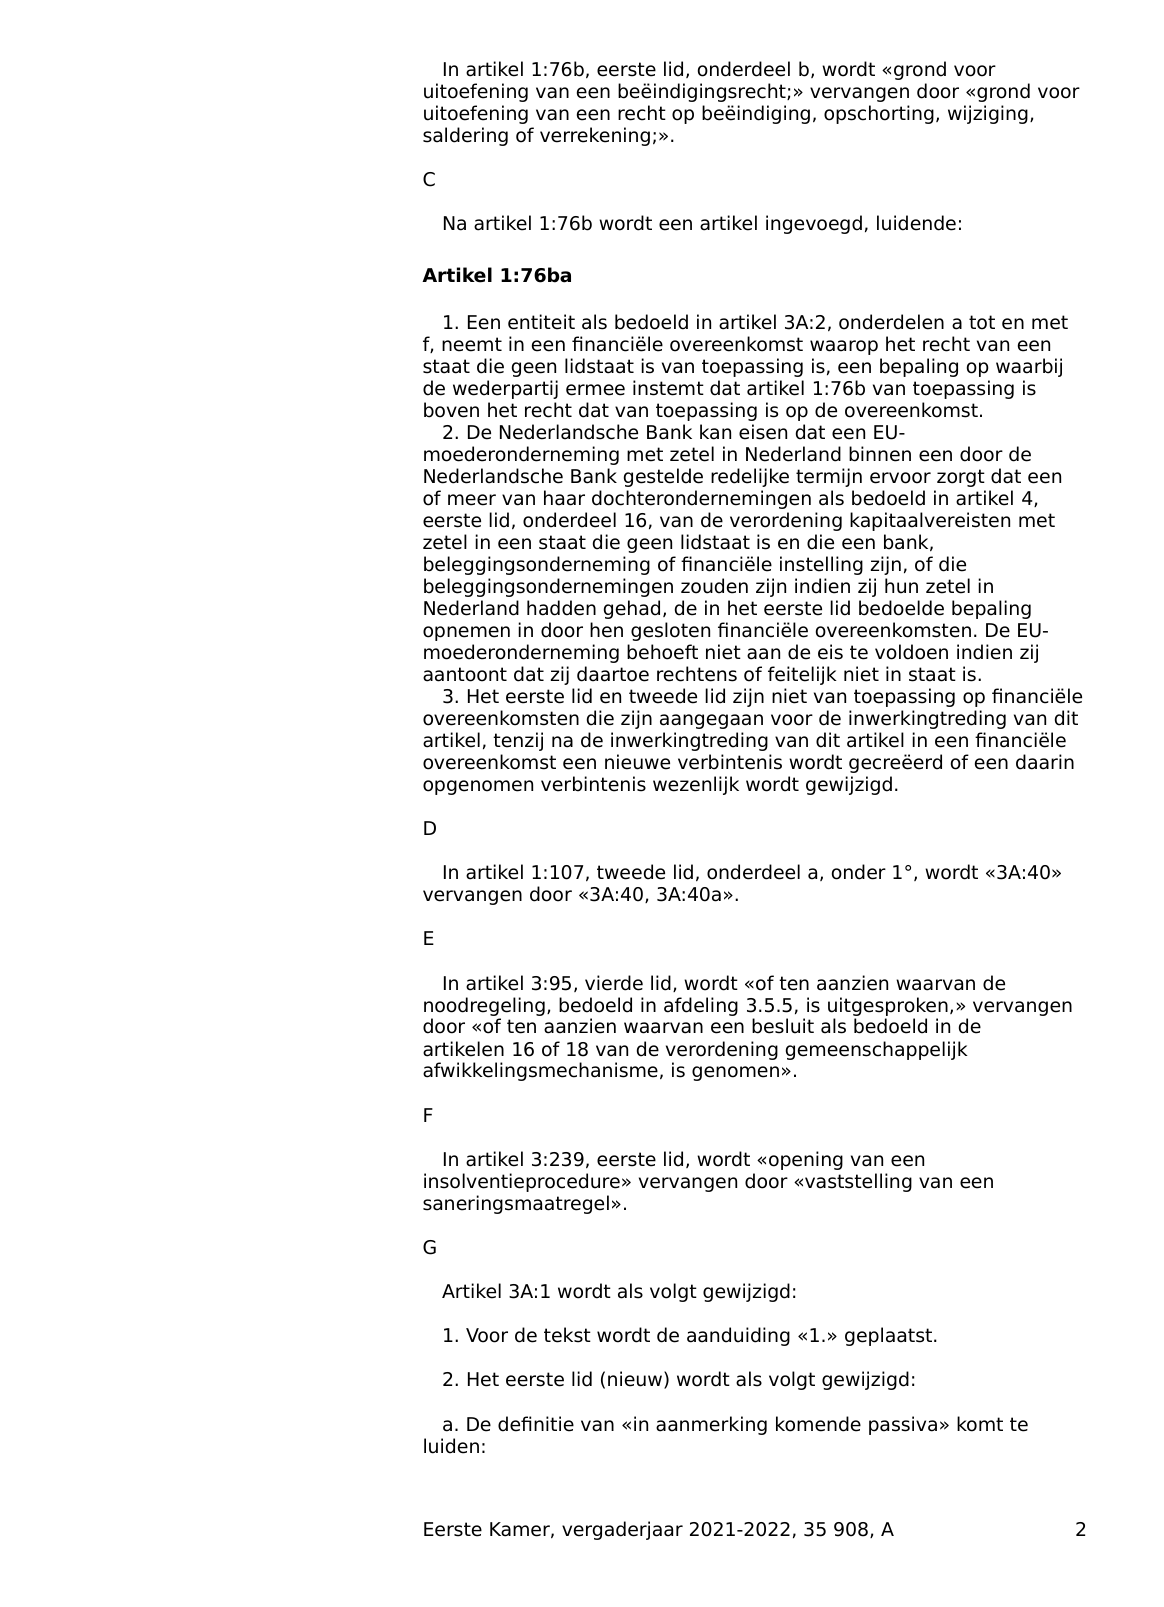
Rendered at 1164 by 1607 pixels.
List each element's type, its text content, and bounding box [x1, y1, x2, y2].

text In artikel 3:239, eerste lid, wordt «opening van een insolventieprocedure» vervangen door «vaststelling van een saneringsmaatregel». [422, 1149, 1087, 1215]
text C [422, 169, 1087, 191]
text In artikel 1:76b, eerste lid, onderdeel b, wordt «grond voor uitoefening van een beëindigingsrecht;» vervangen door «grond voor uitoefening van een recht op beëindiging, opschorting, wijziging, saldering of verrekening;». [422, 59, 1087, 147]
text Artikel 3A:1 wordt als volgt gewijzigd: [422, 1281, 1087, 1303]
text E [422, 928, 1087, 950]
subtitle Artikel 1:76ba [422, 265, 1087, 287]
text 2. Het eerste lid (nieuw) wordt als volgt gewijzigd: [422, 1369, 1087, 1391]
text Na artikel 1:76b wordt een artikel ingevoegd, luidende: [422, 213, 1087, 235]
text In artikel 1:107, tweede lid, onderdeel a, onder 1°, wordt «3A:40» vervangen door «3A:40, 3A:40a». [422, 862, 1087, 906]
text a. De definitie van «in aanmerking komende passiva» komt te luiden: [422, 1413, 1087, 1457]
text 1. Een entiteit als bedoeld in artikel 3A:2, onderdelen a tot en met f, neemt in een financiële overeenkomst waarop het recht van een staat die geen lidstaat is van toepassing is, een bepaling op waarbij de wederpartij ermee instemt dat artikel 1:76b van toepassing is boven het recht dat van toepassing is op de overeenkomst. [422, 312, 1087, 422]
text 3. Het eerste lid en tweede lid zijn niet van toepassing op financiële overeenkomsten die zijn aangegaan voor de inwerkingtreding van dit artikel, tenzij na de inwerkingtreding van dit artikel in een financiële overeenkomst een nieuwe verbintenis wordt gecreëerd of een daarin opgenomen verbintenis wezenlijk wordt gewijzigd. [422, 686, 1087, 796]
text D [422, 818, 1087, 840]
text 2. De Nederlandsche Bank kan eisen dat een EU-moederonderneming met zetel in Nederland binnen een door de Nederlandsche Bank gestelde redelijke termijn ervoor zorgt dat een of meer van haar dochterondernemingen als bedoeld in artikel 4, eerste lid, onderdeel 16, van de verordening kapitaalvereisten met zetel in een staat die geen lidstaat is en die een bank, beleggingsonderneming of financiële instelling zijn, of die beleggingsondernemingen zouden zijn indien zij hun zetel in Nederland hadden gehad, de in het eerste lid bedoelde bepaling opnemen in door hen gesloten financiële overeenkomsten. De EU-moederonderneming behoeft niet aan de eis te voldoen indien zij aantoont dat zij daartoe rechtens of feitelijk niet in staat is. [422, 422, 1087, 686]
text G [422, 1237, 1087, 1259]
text In artikel 3:95, vierde lid, wordt «of ten aanzien waarvan de noodregeling, bedoeld in afdeling 3.5.5, is uitgesproken,» vervangen door «of ten aanzien waarvan een besluit als bedoeld in de artikelen 16 of 18 van de verordening gemeenschappelijk afwikkelingsmechanisme, is genomen». [422, 972, 1087, 1082]
text F [422, 1104, 1087, 1127]
text 1. Voor de tekst wordt de aanduiding «1.» geplaatst. [422, 1325, 1087, 1347]
